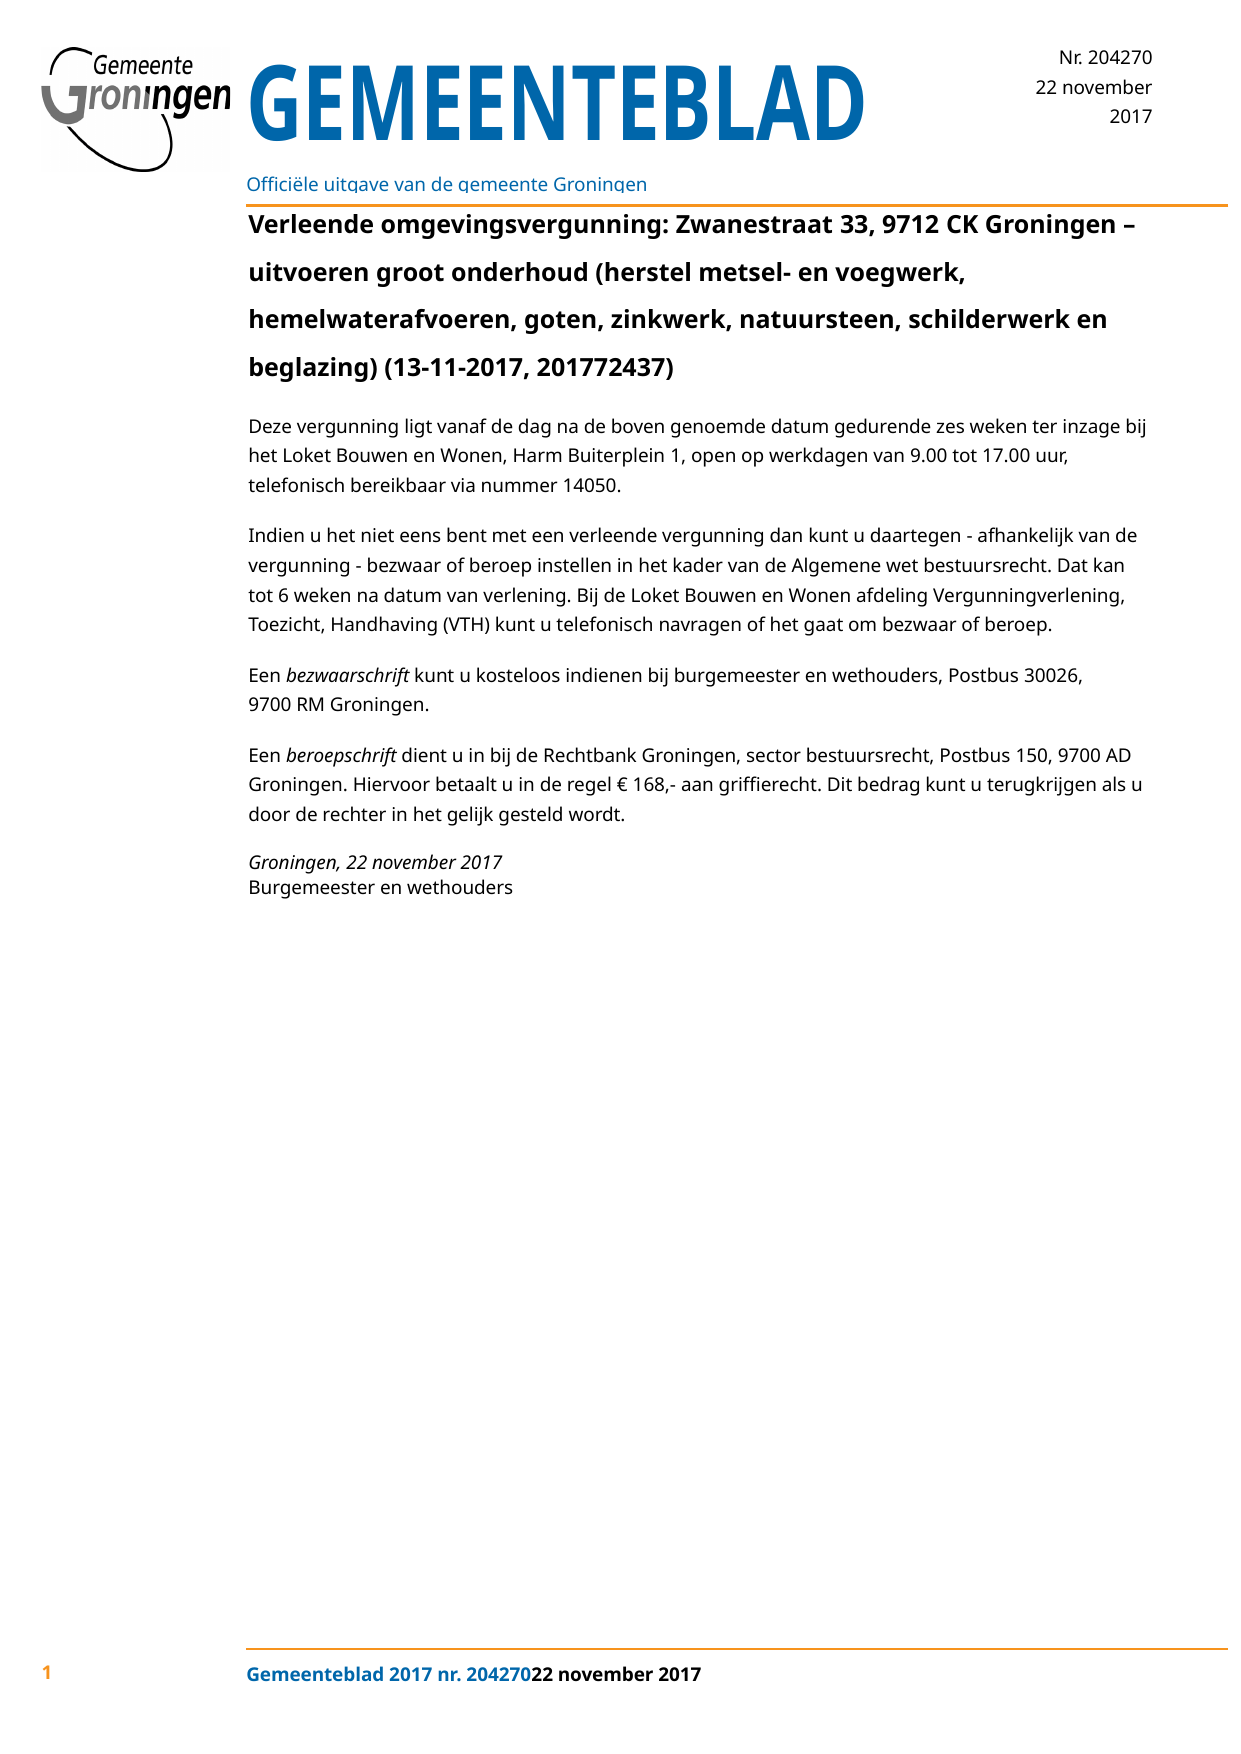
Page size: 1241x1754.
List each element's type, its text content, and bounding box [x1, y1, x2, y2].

text Een bezwaarschrift kunt u kosteloos indienen bij burgemeester en wethouders, Postbus 30026, 9700 RM Groningen. [248, 662, 1152, 717]
text Indien u het niet eens bent met een verleende vergunning dan kunt u daartegen - afhankelijk van de vergunning - bezwaar of beroep instellen in het kader van de Algemene wet bestuursrecht. Dat kan tot 6 weken na datum van verlening. Bij de Loket Bouwen en Wonen afdeling Vergunningverlening, Toezicht, Handhaving (VTH) kunt u telefonisch navragen of het gaat om bezwaar of beroep. [248, 523, 1152, 637]
text Verleende omgevingsvergunning: Zwanestraat 33, 9712 CK Groningen – uitvoeren groot onderhoud (herstel metsel- en voegwerk, hemelwaterafvoeren, goten, zinkwerk, natuursteen, schilderwerk en beglazing) (13-11-2017, 201772437) [248, 207, 1152, 384]
text Burgemeester en wethouders [248, 874, 1152, 900]
text Deze vergunning ligt vanaf de dag na de boven genoemde datum gedurende zes weken ter inzage bij het Loket Bouwen en Wonen, Harm Buiterplein 1, open op werkdagen van 9.00 tot 17.00 uur, telefonisch bereikbaar via nummer 14050. [248, 413, 1152, 498]
text Een beroepschrift dient u in bij de Rechtbank Groningen, sector bestuursrecht, Postbus 150, 9700 AD Groningen. Hiervoor betaalt u in de regel € 168,- aan griffierecht. Dit bedrag kunt u terugkrijgen als u door de rechter in het gelijk gesteld wordt. [248, 742, 1152, 827]
picture [41, 47, 231, 172]
text Groningen, 22 november 2017 [248, 849, 1152, 874]
